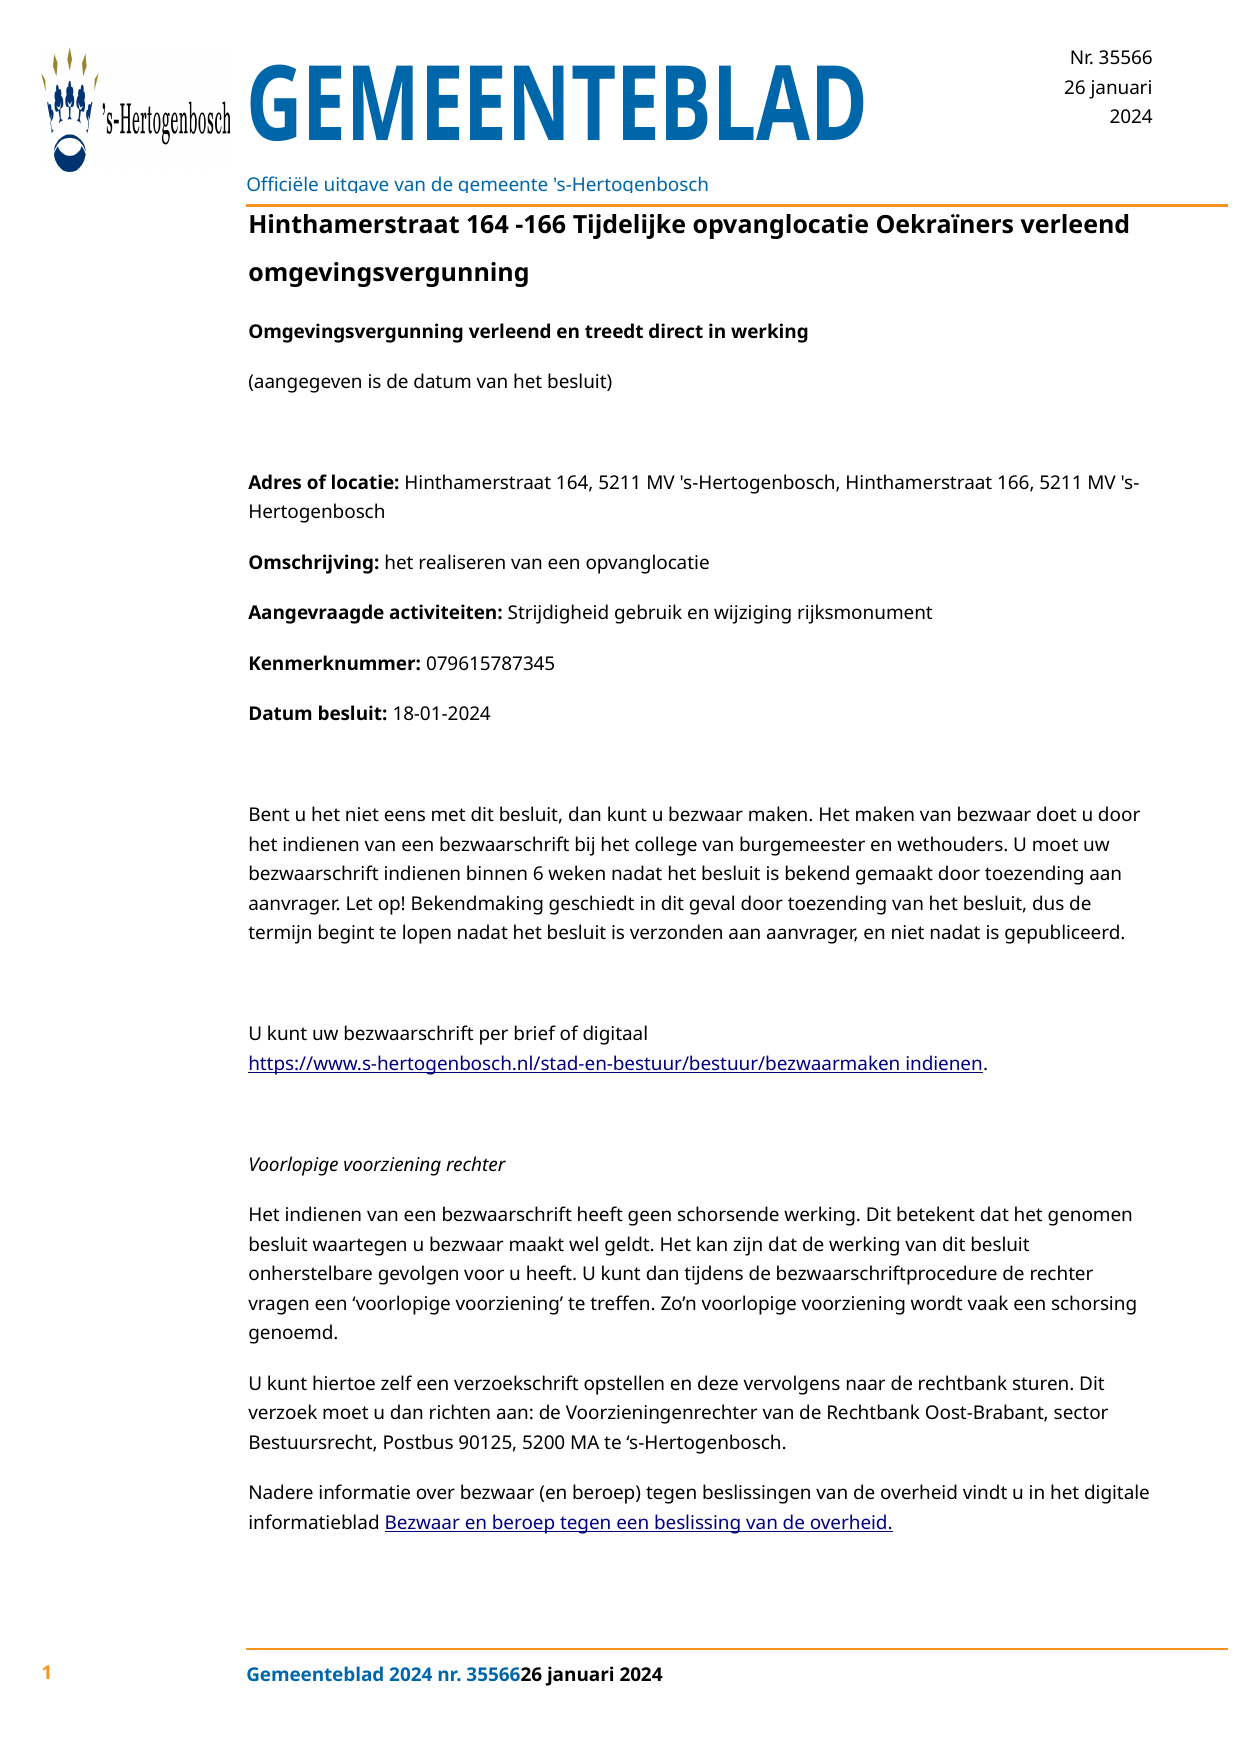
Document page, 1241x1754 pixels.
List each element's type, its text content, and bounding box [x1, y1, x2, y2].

text Adres of locatie: Hinthamerstraat 164, 5211 MV 's-Hertogenbosch, Hinthamerstraat 166, 5211 MV 's-Hertogenbosch [248, 469, 1152, 524]
text U kunt uw bezwaarschrift per brief of digitaal https://www.s-hertogenbosch.nl/stad-en-bestuur/bestuur/bezwaarmaken indienen. [248, 1020, 1152, 1076]
text Omgevingsvergunning verleend en treedt direct in werking [248, 318, 1152, 344]
text Datum besluit: 18-01-2024 [248, 700, 1152, 726]
text Omschrijving: het realiseren van een opvanglocatie [248, 549, 1152, 575]
text Kenmerknummer: 079615787345 [248, 650, 1152, 676]
picture [41, 47, 231, 172]
text Het indienen van een bezwaarschrift heeft geen schorsende werking. Dit betekent dat het genomen besluit waartegen u bezwaar maakt wel geldt. Het kan zijn dat de werking van dit besluit onherstelbare gevolgen voor u heeft. U kunt dan tijdens de bezwaarschriftprocedure de rechter vragen een ‘voorlopige voorziening’ te treffen. Zo’n voorlopige voorziening wordt vaak een schorsing genoemd. [248, 1201, 1152, 1345]
text U kunt hiertoe zelf een verzoekschrift opstellen en deze vervolgens naar de rechtbank sturen. Dit verzoek moet u dan richten aan: de Voorzieningenrechter van de Rechtbank Oost-Brabant, sector Bestuursrecht, Postbus 90125, 5200 MA te ‘s-Hertogenbosch. [248, 1370, 1152, 1455]
text Bent u het niet eens met dit besluit, dan kunt u bezwaar maken. Het maken van bezwaar doet u door het indienen van een bezwaarschrift bij het college van burgemeester en wethouders. U moet uw bezwaarschrift indienen binnen 6 weken nadat het besluit is bekend gemaakt door toezending aan aanvrager. Let op! Bekendmaking geschiedt in dit geval door toezending van het besluit, dus de termijn begint te lopen nadat het besluit is verzonden aan aanvrager, en niet nadat is gepubliceerd. [248, 801, 1152, 945]
text Aangevraagde activiteiten: Strijdigheid gebruik en wijziging rijksmonument [248, 599, 1152, 625]
text Nadere informatie over bezwaar (en beroep) tegen beslissingen van de overheid vindt u in het digitale informatieblad Bezwaar en beroep tegen een beslissing van de overheid. [248, 1479, 1152, 1535]
text Hinthamerstraat 164 -166 Tijdelijke opvanglocatie Oekraïners verleend omgevingsvergunning [248, 207, 1152, 288]
text (aangegeven is de datum van het besluit) [248, 368, 1152, 394]
text Voorlopige voorziening rechter [248, 1151, 1152, 1177]
